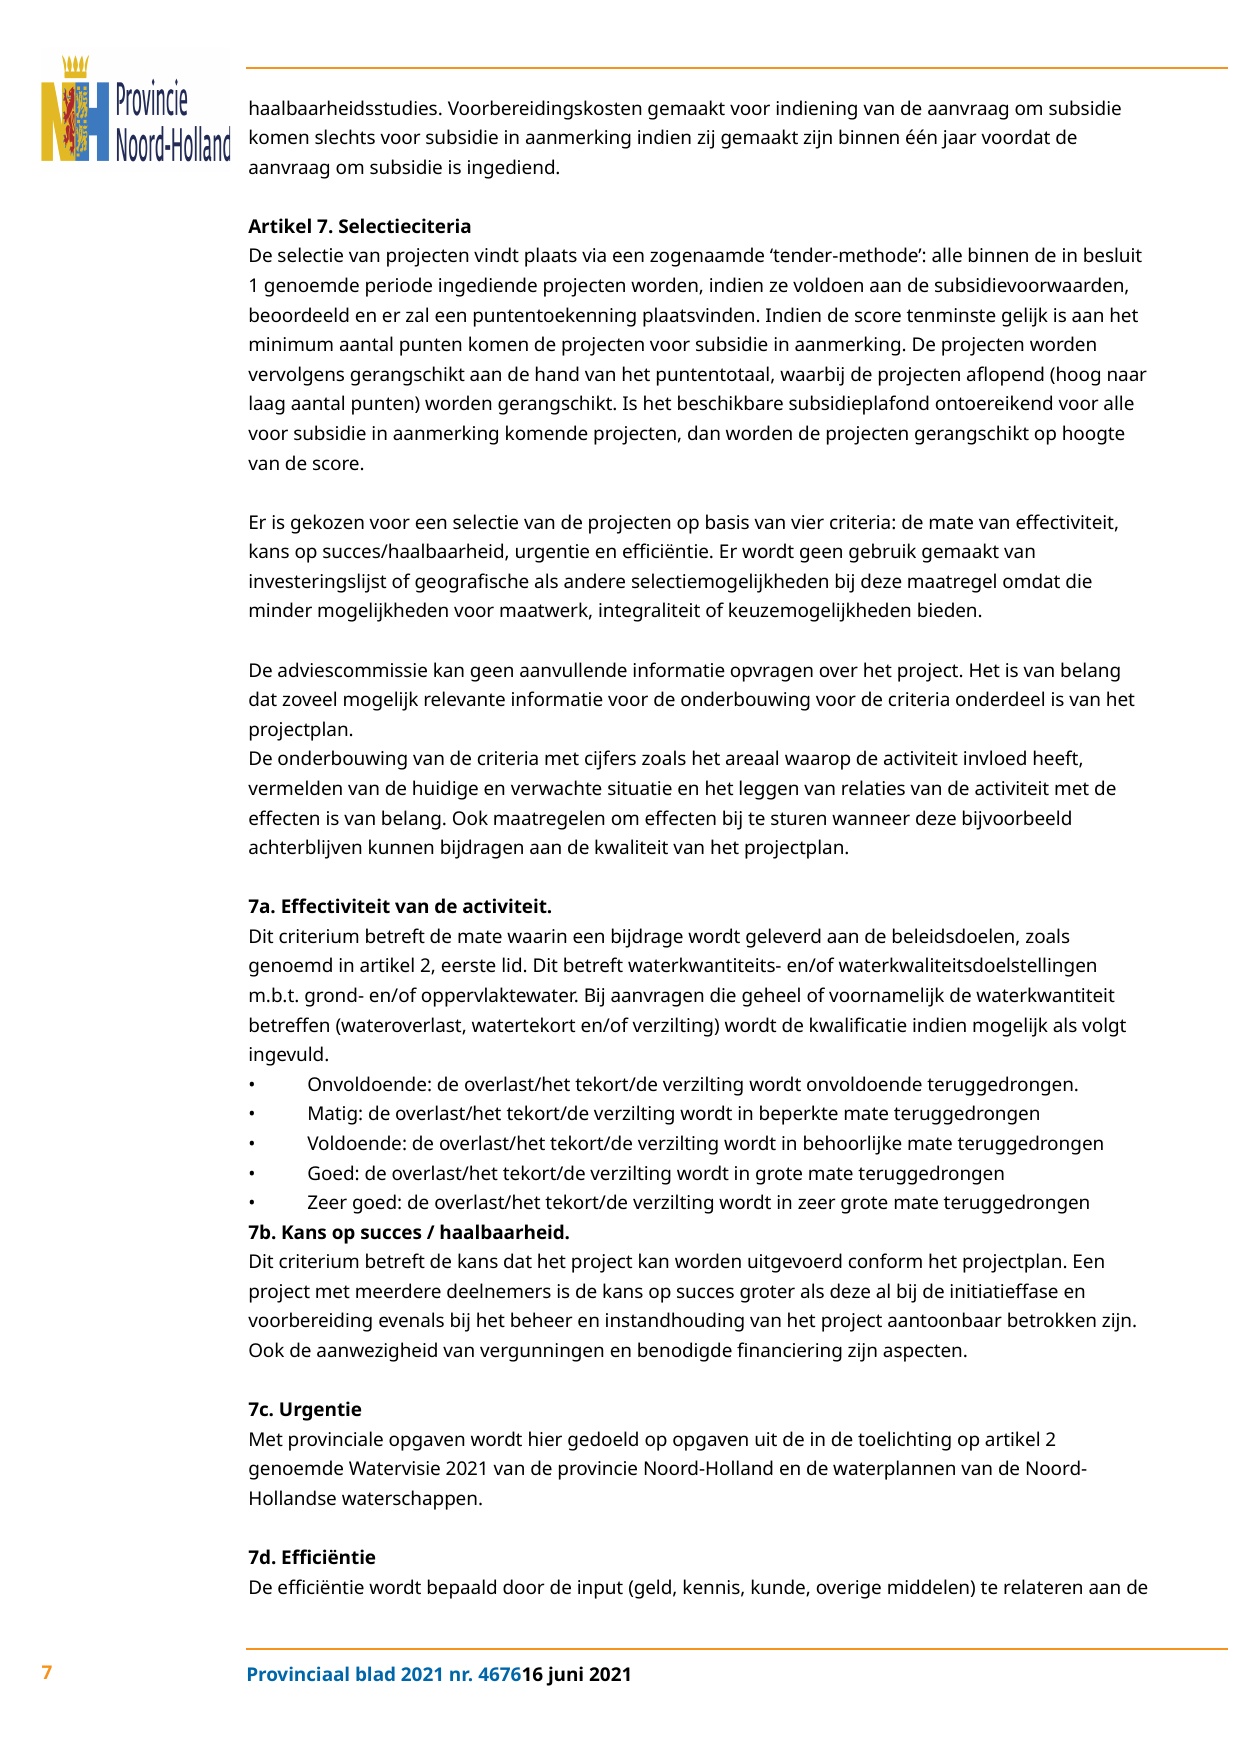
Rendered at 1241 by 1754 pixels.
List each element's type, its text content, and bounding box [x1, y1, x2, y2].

text De selectie van projecten vindt plaats via een zogenaamde ‘tender-methode’: alle binnen de in besluit 1 genoemde periode ingediende projecten worden, indien ze voldoen aan de subsidievoorwaarden, beoordeeld en er zal een puntentoekenning plaatsvinden. Indien de score tenminste gelijk is aan het minimum aantal punten komen de projecten voor subsidie in aanmerking. De projecten worden vervolgens gerangschikt aan de hand van het puntentotaal, waarbij de projecten aflopend (hoog naar laag aantal punten) worden gerangschikt. Is het beschikbare subsidieplafond ontoereikend voor alle voor subsidie in aanmerking komende projecten, dan worden de projecten gerangschikt op hoogte van de score. [248, 243, 1152, 476]
text haalbaarheidsstudies. Voorbereidingskosten gemaakt voor indiening van de aanvraag om subsidie komen slechts voor subsidie in aanmerking indien zij gemaakt zijn binnen één jaar voordat de aanvraag om subsidie is ingediend. [248, 95, 1152, 180]
picture [41, 47, 231, 172]
text 7b. Kans op succes / haalbaarheid. [248, 1219, 1152, 1245]
text Artikel 7. Selectieciteria [248, 213, 1152, 239]
text 7c. Urgentie [248, 1396, 1152, 1422]
text De efficiëntie wordt bepaald door de input (geld, kennis, kunde, overige middelen) te relateren aan de [248, 1574, 1152, 1600]
list Goed: de overlast/het tekort/de verzilting wordt in grote mate teruggedrongen [248, 1160, 1152, 1186]
text 7a. Effectiviteit van de activiteit. [248, 893, 1152, 919]
text Dit criterium betreft de mate waarin een bijdrage wordt geleverd aan de beleidsdoelen, zoals genoemd in artikel 2, eerste lid. Dit betreft waterkwantiteits- en/of waterkwaliteitsdoelstellingen m.b.t. grond- en/of oppervlaktewater. Bij aanvragen die geheel of voornamelijk de waterkwantiteit betreffen (wateroverlast, watertekort en/of verzilting) wordt de kwalificatie indien mogelijk als volgt ingevuld. [248, 923, 1152, 1067]
list Matig: de overlast/het tekort/de verzilting wordt in beperkte mate teruggedrongen [248, 1101, 1152, 1126]
text De adviescommissie kan geen aanvullende informatie opvragen over het project. Het is van belang dat zoveel mogelijk relevante informatie voor de onderbouwing voor de criteria onderdeel is van het projectplan. [248, 657, 1152, 742]
text 7d. Efficiëntie [248, 1544, 1152, 1570]
list Zeer goed: de overlast/het tekort/de verzilting wordt in zeer grote mate teruggedrongen [248, 1189, 1152, 1215]
list Voldoende: de overlast/het tekort/de verzilting wordt in behoorlijke mate teruggedrongen [248, 1130, 1152, 1156]
text Met provinciale opgaven wordt hier gedoeld op opgaven uit de in de toelichting op artikel 2 genoemde Watervisie 2021 van de provincie Noord-Holland en de waterplannen van de Noord-Hollandse waterschappen. [248, 1426, 1152, 1511]
list Onvoldoende: de overlast/het tekort/de verzilting wordt onvoldoende teruggedrongen. [248, 1071, 1152, 1097]
text Dit criterium betreft de kans dat het project kan worden uitgevoerd conform het projectplan. Een project met meerdere deelnemers is de kans op succes groter als deze al bij de initiatieffase en voorbereiding evenals bij het beheer en instandhouding van het project aantoonbaar betrokken zijn. Ook de aanwezigheid van vergunningen en benodigde financiering zijn aspecten. [248, 1248, 1152, 1363]
text De onderbouwing van de criteria met cijfers zoals het areaal waarop de activiteit invloed heeft, vermelden van de huidige en verwachte situatie en het leggen van relaties van de activiteit met de effecten is van belang. Ook maatregelen om effecten bij te sturen wanneer deze bijvoorbeeld achterblijven kunnen bijdragen aan de kwaliteit van het projectplan. [248, 746, 1152, 860]
text Er is gekozen voor een selectie van de projecten op basis van vier criteria: de mate van effectiviteit, kans op succes/haalbaarheid, urgentie en efficiëntie. Er wordt geen gebruik gemaakt van investeringslijst of geografische als andere selectiemogelijkheden bij deze maatregel omdat die minder mogelijkheden voor maatwerk, integraliteit of keuzemogelijkheden bieden. [248, 509, 1152, 623]
